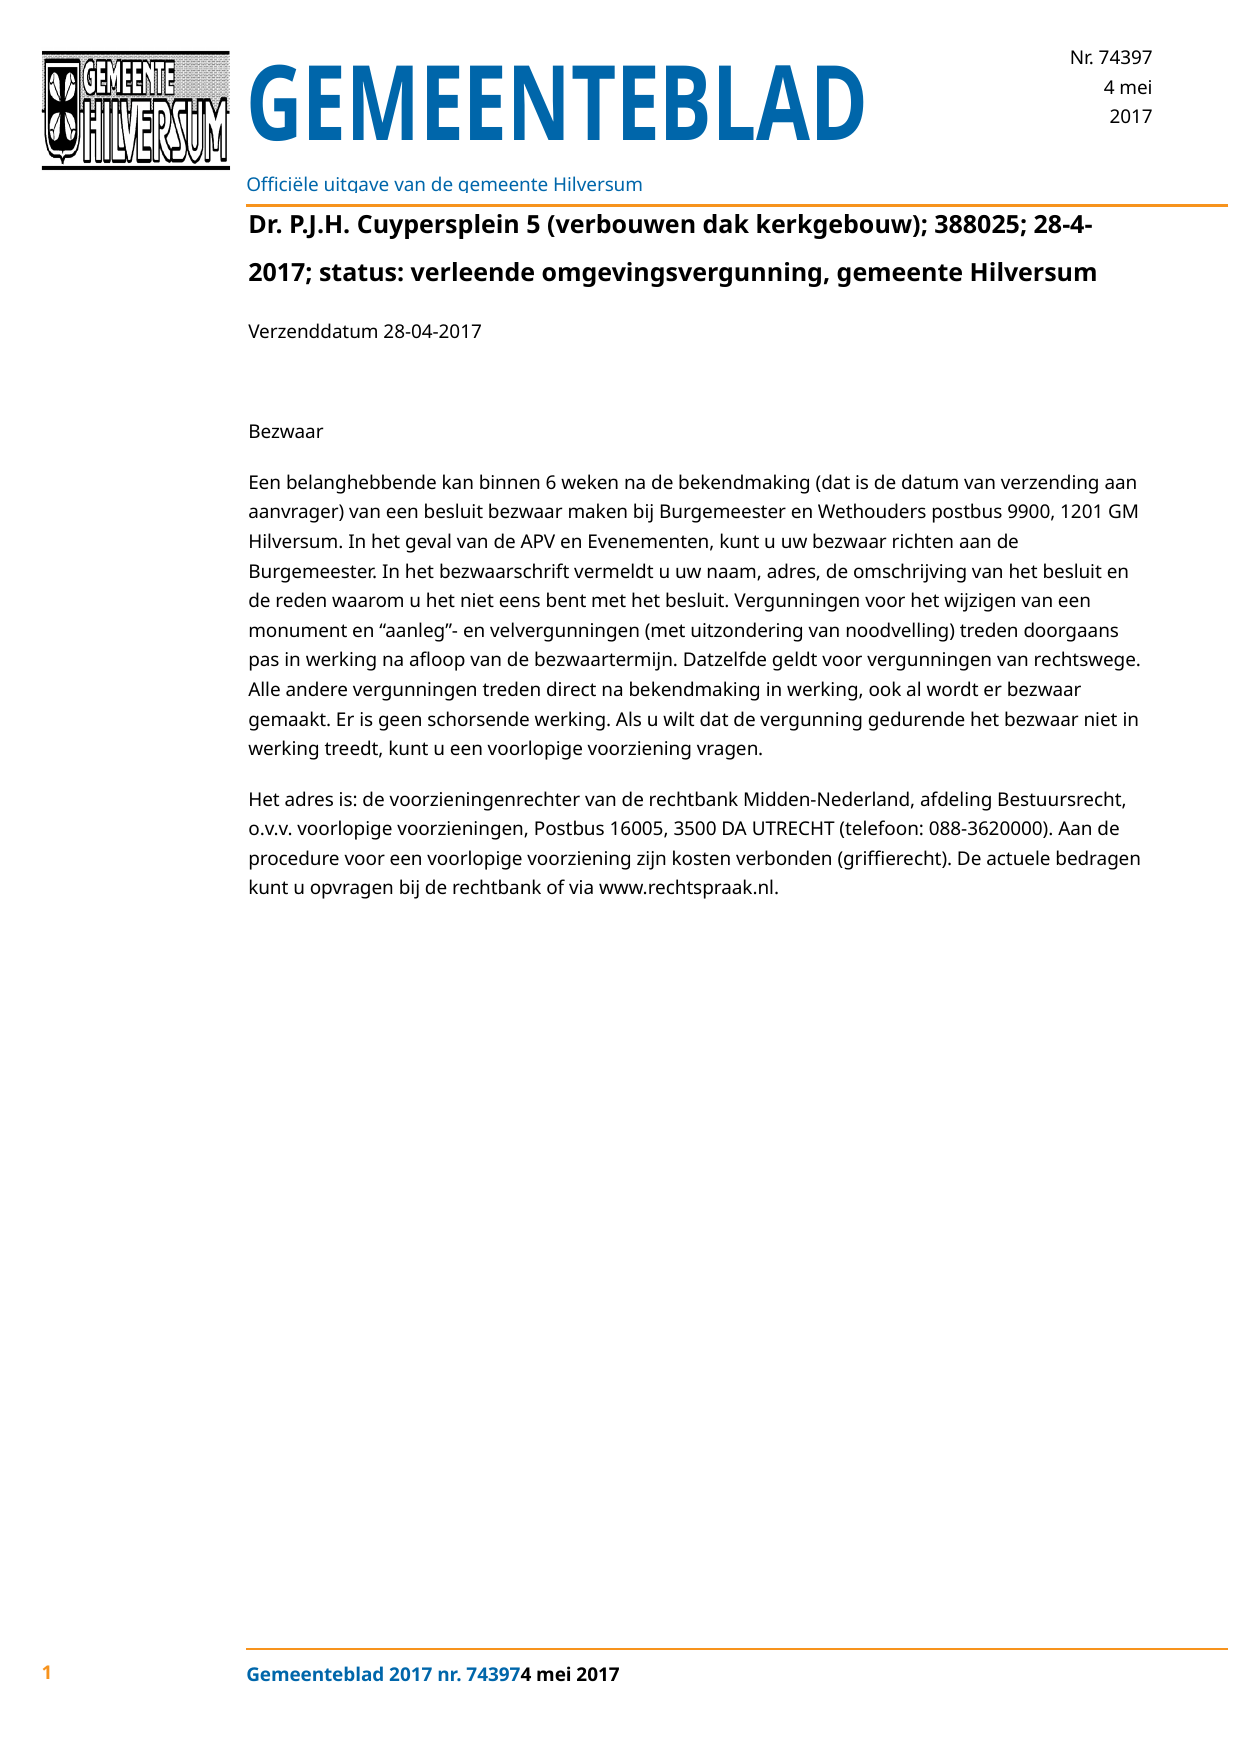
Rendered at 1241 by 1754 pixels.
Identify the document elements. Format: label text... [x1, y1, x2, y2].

text Dr. P.J.H. Cuypersplein 5 (verbouwen dak kerkgebouw); 388025; 28-4-2017; status: verleende omgevingsvergunning, gemeente Hilversum [248, 207, 1152, 288]
text Verzenddatum 28-04-2017 [248, 318, 1152, 344]
picture [41, 47, 231, 172]
text Bezwaar [248, 419, 1152, 444]
text Een belanghebbende kan binnen 6 weken na de bekendmaking (dat is de datum van verzending aan aanvrager) van een besluit bezwaar maken bij Burgemeester en Wethouders postbus 9900, 1201 GM Hilversum. In het geval van de APV en Evenementen, kunt u uw bezwaar richten aan de Burgemeester. In het bezwaarschrift vermeldt u uw naam, adres, de omschrijving van het besluit en de reden waarom u het niet eens bent met het besluit. Vergunningen voor het wijzigen van een monument en “aanleg”- en velvergunningen (met uitzondering van noodvelling) treden doorgaans pas in werking na afloop van de bezwaartermijn. Datzelfde geldt voor vergunningen van rechtswege. Alle andere vergunningen treden direct na bekendmaking in werking, ook al wordt er bezwaar gemaakt. Er is geen schorsende werking. Als u wilt dat de vergunning gedurende het bezwaar niet in werking treedt, kunt u een voorlopige voorziening vragen. [248, 469, 1152, 761]
text Het adres is: de voorzieningenrechter van de rechtbank Midden-Nederland, afdeling Bestuursrecht, o.v.v. voorlopige voorzieningen, Postbus 16005, 3500 DA UTRECHT (telefoon: 088-3620000). Aan de procedure voor een voorlopige voorziening zijn kosten verbonden (griffierecht). De actuele bedragen kunt u opvragen bij de rechtbank of via www.rechtspraak.nl. [248, 786, 1152, 900]
